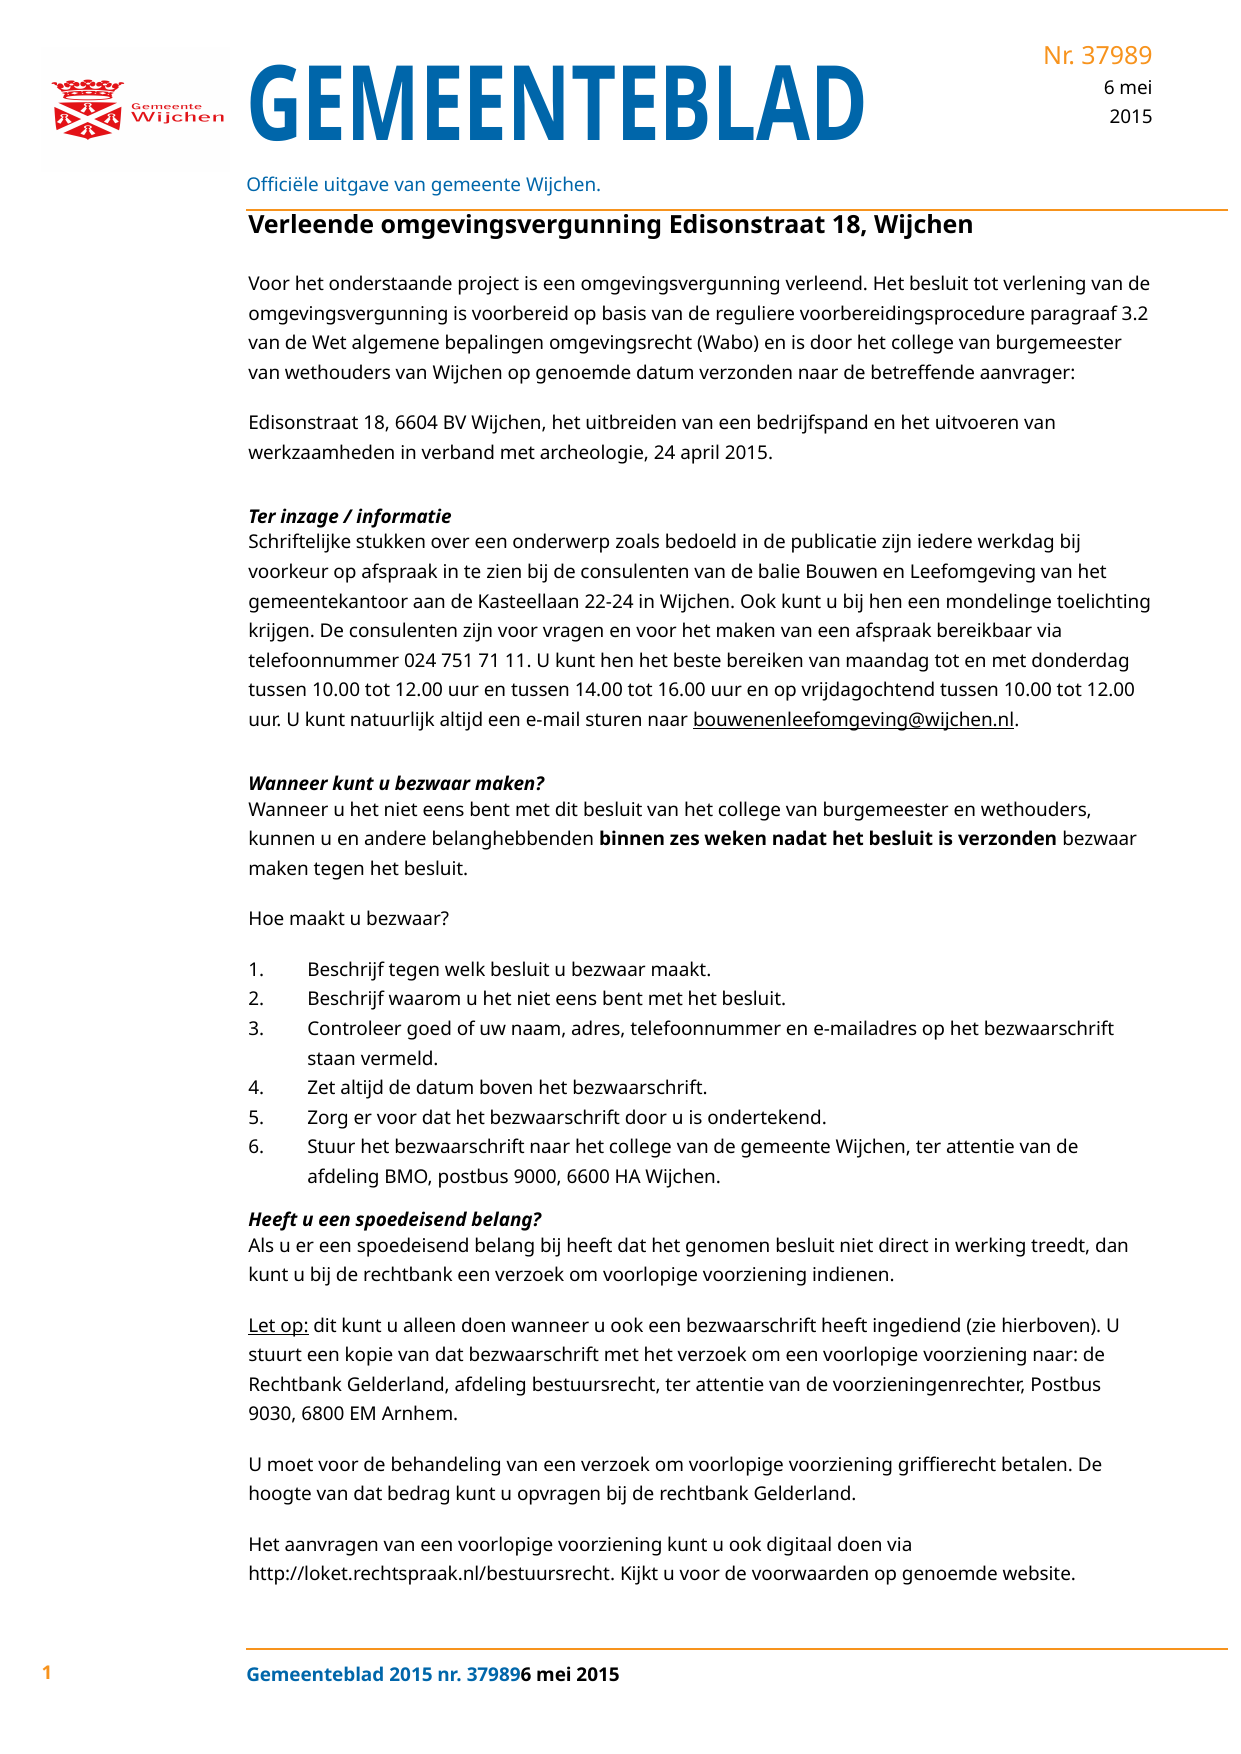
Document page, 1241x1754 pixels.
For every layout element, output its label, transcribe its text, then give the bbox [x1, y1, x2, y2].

text Verleende omgevingsvergunning Edisonstraat 18, Wijchen [248, 211, 1152, 241]
text Als u er een spoedeisend belang bij heeft dat het genomen besluit niet direct in werking treedt, dan kunt u bij de rechtbank een verzoek om voorlopige voorziening indienen. [248, 1232, 1152, 1287]
text Edisonstraat 18, 6604 BV Wijchen, het uitbreiden van een bedrijfspand en het uitvoeren van werkzaamheden in verband met archeologie, 24 april 2015. [248, 409, 1152, 465]
list Zorg er voor dat het bezwaarschrift door u is ondertekend. [248, 1104, 1152, 1129]
text Ter inzage / informatie [248, 503, 1152, 529]
text Let op: dit kunt u alleen doen wanneer u ook een bezwaarschrift heeft ingediend (zie hierboven). U stuurt een kopie van dat bezwaarschrift met het verzoek om een voorlopige voorziening naar: de Rechtbank Gelderland, afdeling bestuursrecht, ter attentie van de voorzieningenrechter, Postbus 9030, 6800 EM Arnhem. [248, 1312, 1152, 1426]
text Heeft u een spoedeisend belang? [248, 1206, 1152, 1232]
list Zet altijd de datum boven het bezwaarschrift. [248, 1074, 1152, 1100]
list Controleer goed of uw naam, adres, telefoonnummer en e-mailadres op het bezwaarschrift staan vermeld. [248, 1015, 1152, 1070]
text U moet voor de behandeling van een verzoek om voorlopige voorziening griffierecht betalen. De hoogte van dat bedrag kunt u opvragen bij de rechtbank Gelderland. [248, 1451, 1152, 1506]
list Beschrijf waarom u het niet eens bent met het besluit. [248, 986, 1152, 1011]
text Voor het onderstaande project is een omgevingsvergunning verleend. Het besluit tot verlening van de omgevingsvergunning is voorbereid op basis van de reguliere voorbereidingsprocedure paragraaf 3.2 van de Wet algemene bepalingen omgevingsrecht (Wabo) en is door het college van burgemeester van wethouders van Wijchen op genoemde datum verzonden naar de betreffende aanvrager: [248, 270, 1152, 385]
text Wanneer kunt u bezwaar maken? [248, 770, 1152, 796]
text Het aanvragen van een voorlopige voorziening kunt u ook digitaal doen via http://loket.rechtspraak.nl/bestuursrecht. Kijkt u voor de voorwaarden op genoemde website. [248, 1531, 1152, 1586]
picture [41, 47, 231, 172]
text Schriftelijke stukken over een onderwerp zoals bedoeld in de publicatie zijn iedere werkdag bij voorkeur op afspraak in te zien bij de consulenten van de balie Bouwen en Leefomgeving van het gemeentekantoor aan de Kasteellaan 22-24 in Wijchen. Ook kunt u bij hen een mondelinge toelichting krijgen. De consulenten zijn voor vragen en voor het maken van een afspraak bereikbaar via telefoonnummer 024 751 71 11. U kunt hen het beste bereiken van maandag tot en met donderdag tussen 10.00 tot 12.00 uur en tussen 14.00 tot 16.00 uur en op vrijdagochtend tussen 10.00 tot 12.00 uur. U kunt natuurlijk altijd een e-mail sturen naar bouwenenleefomgeving@wijchen.nl. [248, 529, 1152, 732]
list Beschrijf tegen welk besluit u bezwaar maakt. [248, 956, 1152, 982]
text Wanneer u het niet eens bent met dit besluit van het college van burgemeester en wethouders, kunnen u en andere belanghebbenden binnen zes weken nadat het besluit is verzonden bezwaar maken tegen het besluit. [248, 796, 1152, 881]
text Hoe maakt u bezwaar? [248, 906, 1152, 931]
list Stuur het bezwaarschrift naar het college van de gemeente Wijchen, ter attentie van de afdeling BMO, postbus 9000, 6600 HA Wijchen. [248, 1133, 1152, 1189]
